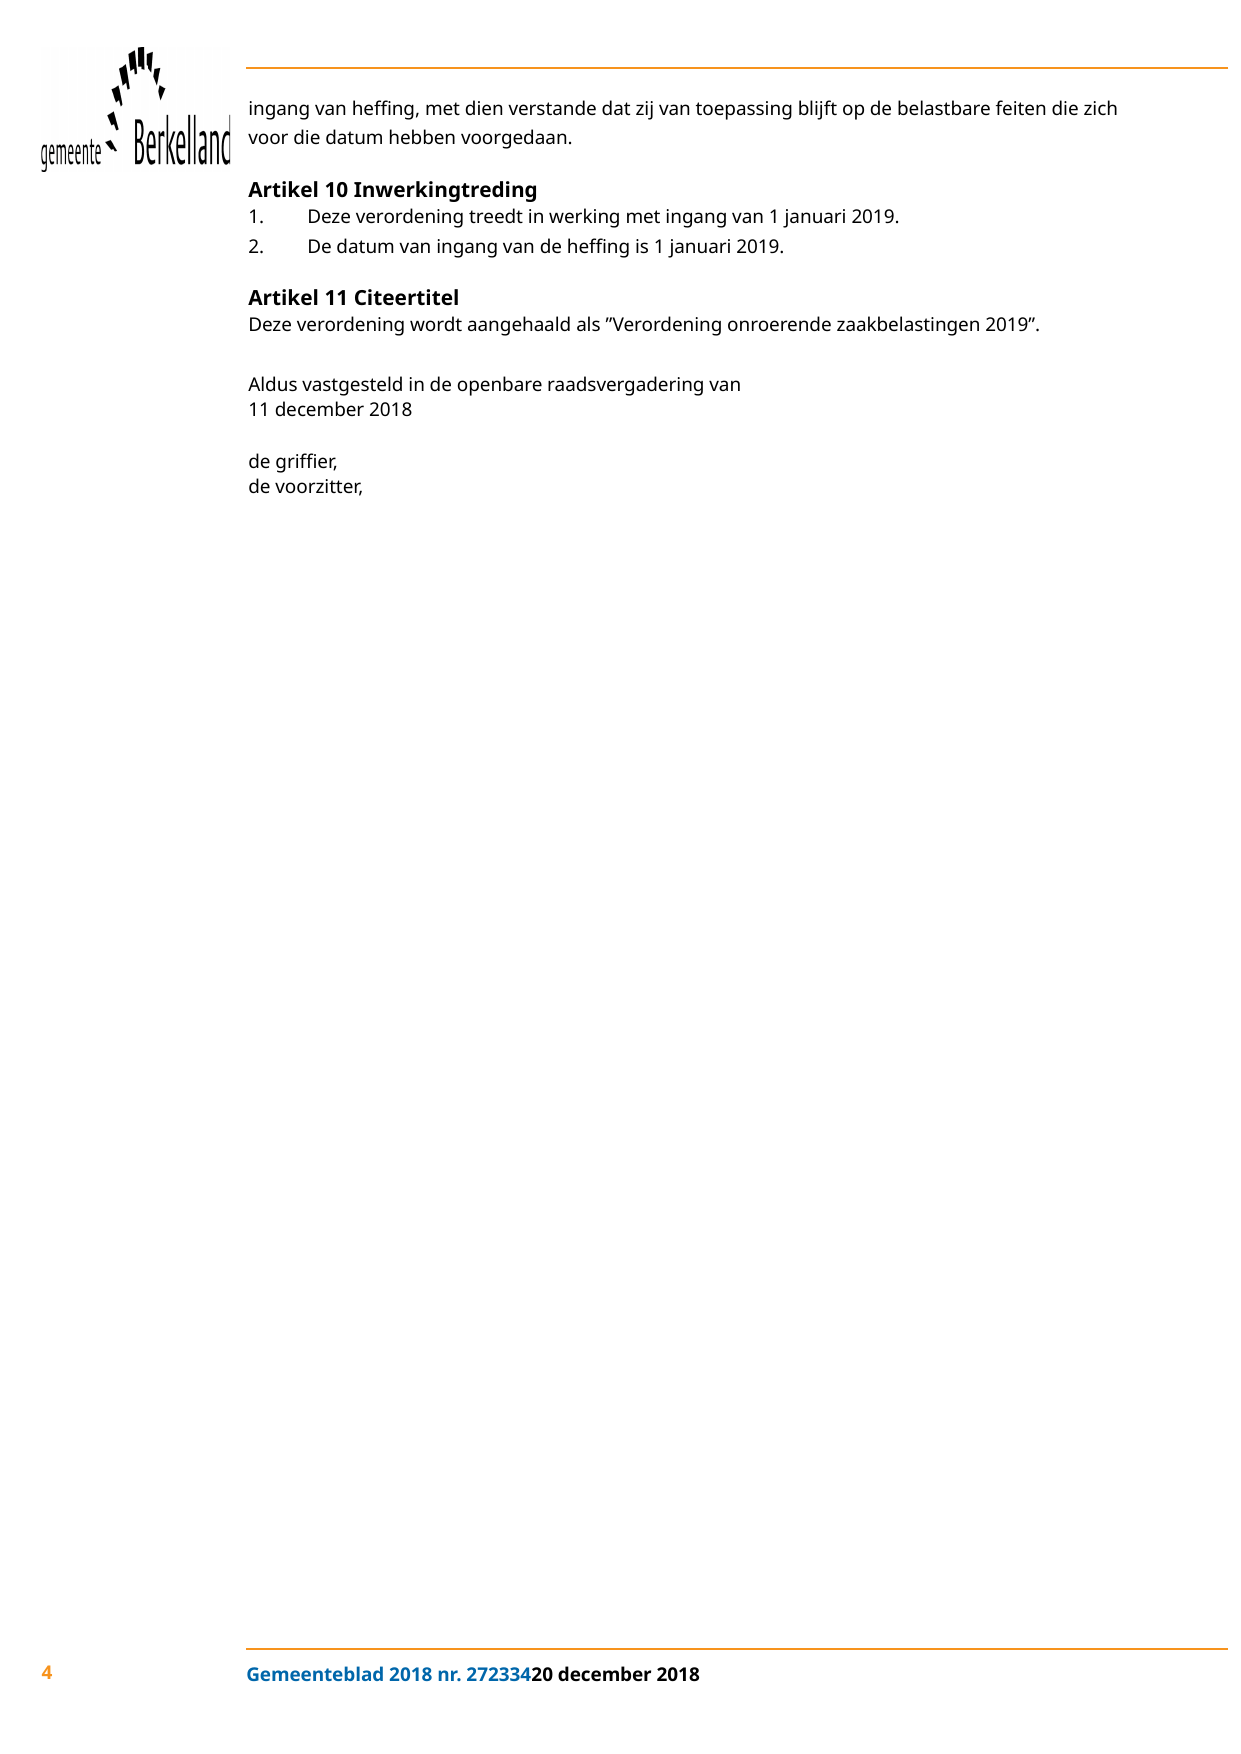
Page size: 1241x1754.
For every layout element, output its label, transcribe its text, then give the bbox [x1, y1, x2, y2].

text Aldus vastgesteld in de openbare raadsvergadering van [248, 371, 1152, 397]
text de voorzitter, [248, 474, 1152, 499]
text Artikel 10 Inwerkingtreding [248, 175, 1152, 203]
text Artikel 11 Citeertitel [248, 283, 1152, 312]
text ingang van heffing, met dien verstande dat zij van toepassing blijft op de belastbare feiten die zich voor die datum hebben voorgedaan. [248, 95, 1152, 150]
list De datum van ingang van de heffing is 1 januari 2019. [248, 233, 1152, 258]
picture [41, 47, 231, 172]
text 11 december 2018 [248, 397, 1152, 422]
text de griffier, [248, 448, 1152, 474]
list Deze verordening treedt in werking met ingang van 1 januari 2019. [248, 203, 1152, 229]
text Deze verordening wordt aangehaald als ”Verordening onroerende zaakbelastingen 2019”. [248, 312, 1152, 337]
